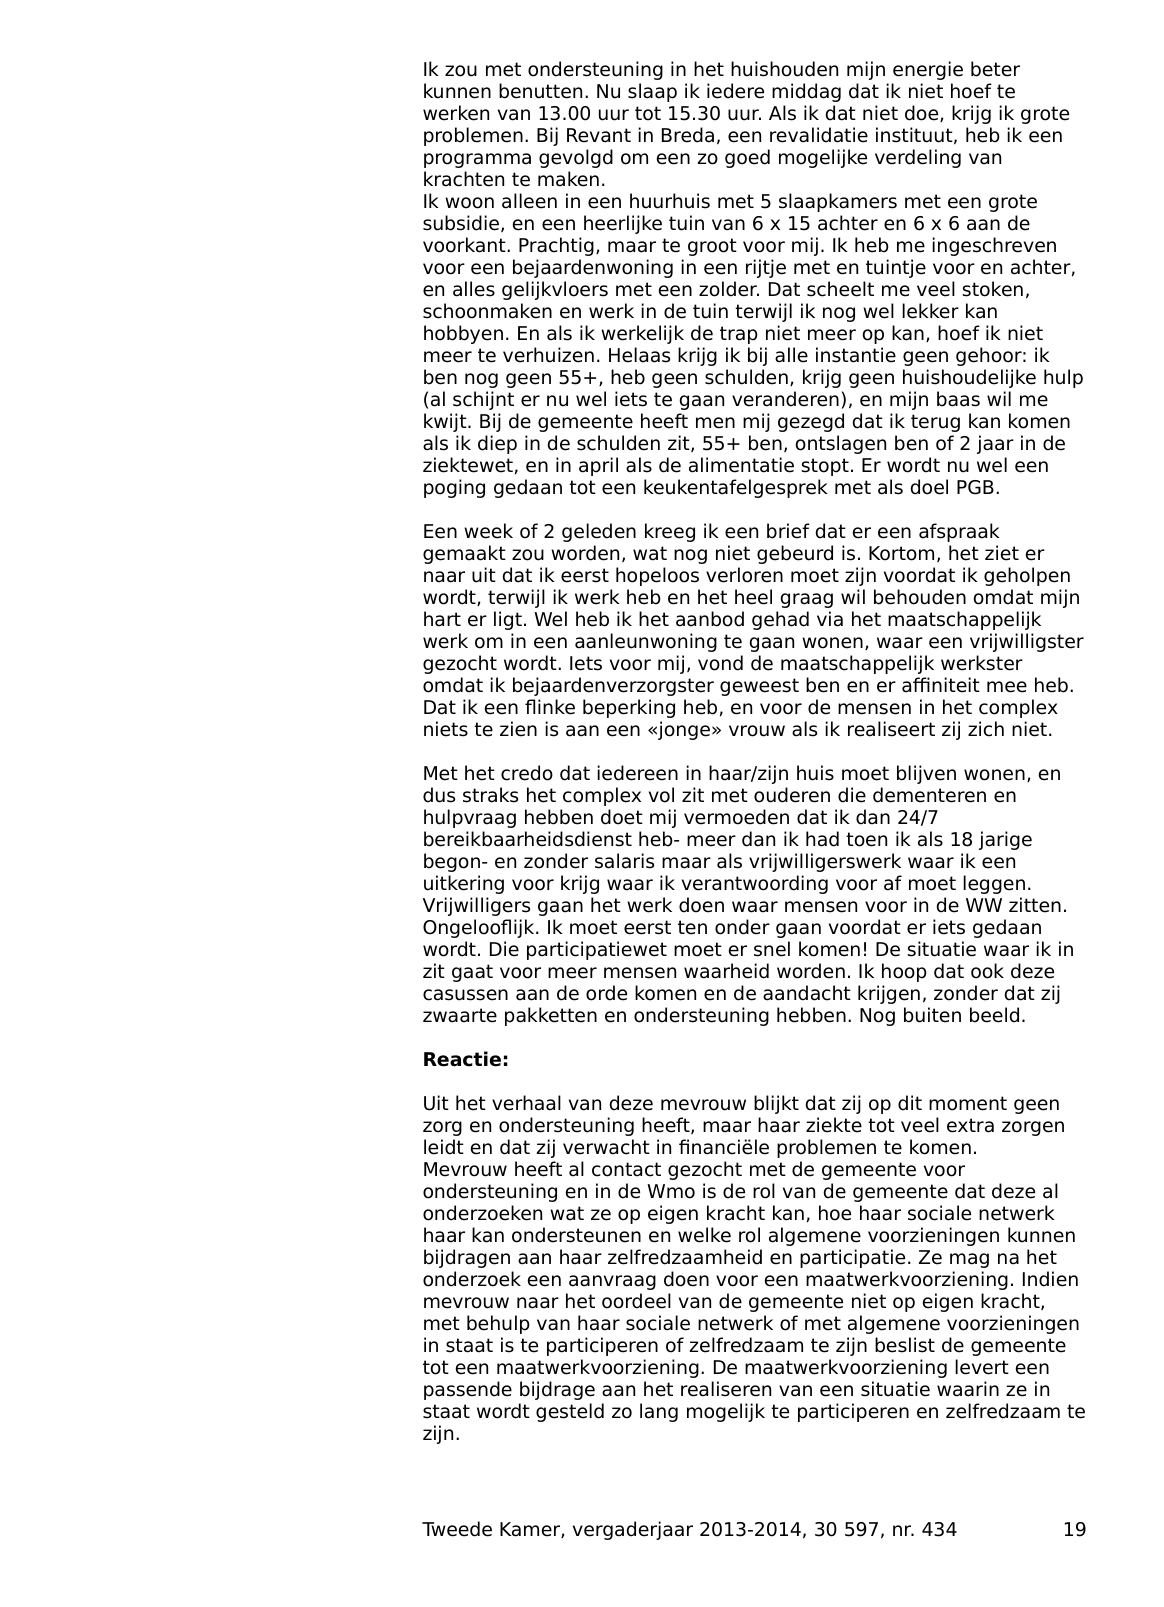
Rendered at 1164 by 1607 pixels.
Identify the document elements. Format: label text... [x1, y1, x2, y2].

subtitle Reactie: [422, 1049, 1087, 1071]
text Met het credo dat iedereen in haar/zijn huis moet blijven wonen, en dus straks het complex vol zit met ouderen die dementeren en hulpvraag hebben doet mij vermoeden dat ik dan 24/7 bereikbaarheidsdienst heb- meer dan ik had toen ik als 18 jarige begon- en zonder salaris maar als vrijwilligerswerk waar ik een uitkering voor krijg waar ik verantwoording voor af moet leggen. Vrijwilligers gaan het werk doen waar mensen voor in de WW zitten. Ongelooflijk. Ik moet eerst ten onder gaan voordat er iets gedaan wordt. Die participatiewet moet er snel komen! De situatie waar ik in zit gaat voor meer mensen waarheid worden. Ik hoop dat ook deze casussen aan de orde komen en de aandacht krijgen, zonder dat zij zwaarte pakketten en ondersteuning hebben. Nog buiten beeld. [422, 763, 1087, 1027]
text Mevrouw heeft al contact gezocht met de gemeente voor ondersteuning en in de Wmo is de rol van de gemeente dat deze al onderzoeken wat ze op eigen kracht kan, hoe haar sociale netwerk haar kan ondersteunen en welke rol algemene voorzieningen kunnen bijdragen aan haar zelfredzaamheid en participatie. Ze mag na het onderzoek een aanvraag doen voor een maatwerkvoorziening. Indien mevrouw naar het oordeel van de gemeente niet op eigen kracht, met behulp van haar sociale netwerk of met algemene voorzieningen in staat is te participeren of zelfredzaam te zijn beslist de gemeente tot een maatwerkvoorziening. De maatwerkvoorziening levert een passende bijdrage aan het realiseren van een situatie waarin ze in staat wordt gesteld zo lang mogelijk te participeren en zelfredzaam te zijn. [422, 1159, 1087, 1444]
text Ik woon alleen in een huurhuis met 5 slaapkamers met een grote subsidie, en een heerlijke tuin van 6 x 15 achter en 6 x 6 aan de voorkant. Prachtig, maar te groot voor mij. Ik heb me ingeschreven voor een bejaardenwoning in een rijtje met en tuintje voor en achter, en alles gelijkvloers met een zolder. Dat scheelt me veel stoken, schoonmaken en werk in de tuin terwijl ik nog wel lekker kan hobbyen. En als ik werkelijk de trap niet meer op kan, hoef ik niet meer te verhuizen. Helaas krijg ik bij alle instantie geen gehoor: ik ben nog geen 55+, heb geen schulden, krijg geen huishoudelijke hulp (al schijnt er nu wel iets te gaan veranderen), en mijn baas wil me kwijt. Bij de gemeente heeft men mij gezegd dat ik terug kan komen als ik diep in de schulden zit, 55+ ben, ontslagen ben of 2 jaar in de ziektewet, en in april als de alimentatie stopt. Er wordt nu wel een poging gedaan tot een keukentafelgesprek met als doel PGB. [422, 191, 1087, 499]
text Ik zou met ondersteuning in het huishouden mijn energie beter kunnen benutten. Nu slaap ik iedere middag dat ik niet hoef te werken van 13.00 uur tot 15.30 uur. Als ik dat niet doe, krijg ik grote problemen. Bij Revant in Breda, een revalidatie instituut, heb ik een programma gevolgd om een zo goed mogelijke verdeling van krachten te maken. [422, 59, 1087, 191]
text Uit het verhaal van deze mevrouw blijkt dat zij op dit moment geen zorg en ondersteuning heeft, maar haar ziekte tot veel extra zorgen leidt en dat zij verwacht in financiële problemen te komen. [422, 1093, 1087, 1159]
text Een week of 2 geleden kreeg ik een brief dat er een afspraak gemaakt zou worden, wat nog niet gebeurd is. Kortom, het ziet er naar uit dat ik eerst hopeloos verloren moet zijn voordat ik geholpen wordt, terwijl ik werk heb en het heel graag wil behouden omdat mijn hart er ligt. Wel heb ik het aanbod gehad via het maatschappelijk werk om in een aanleunwoning te gaan wonen, waar een vrijwilligster gezocht wordt. Iets voor mij, vond de maatschappelijk werkster omdat ik bejaardenverzorgster geweest ben en er affiniteit mee heb. Dat ik een flinke beperking heb, en voor de mensen in het complex niets te zien is aan een «jonge» vrouw als ik realiseert zij zich niet. [422, 521, 1087, 741]
